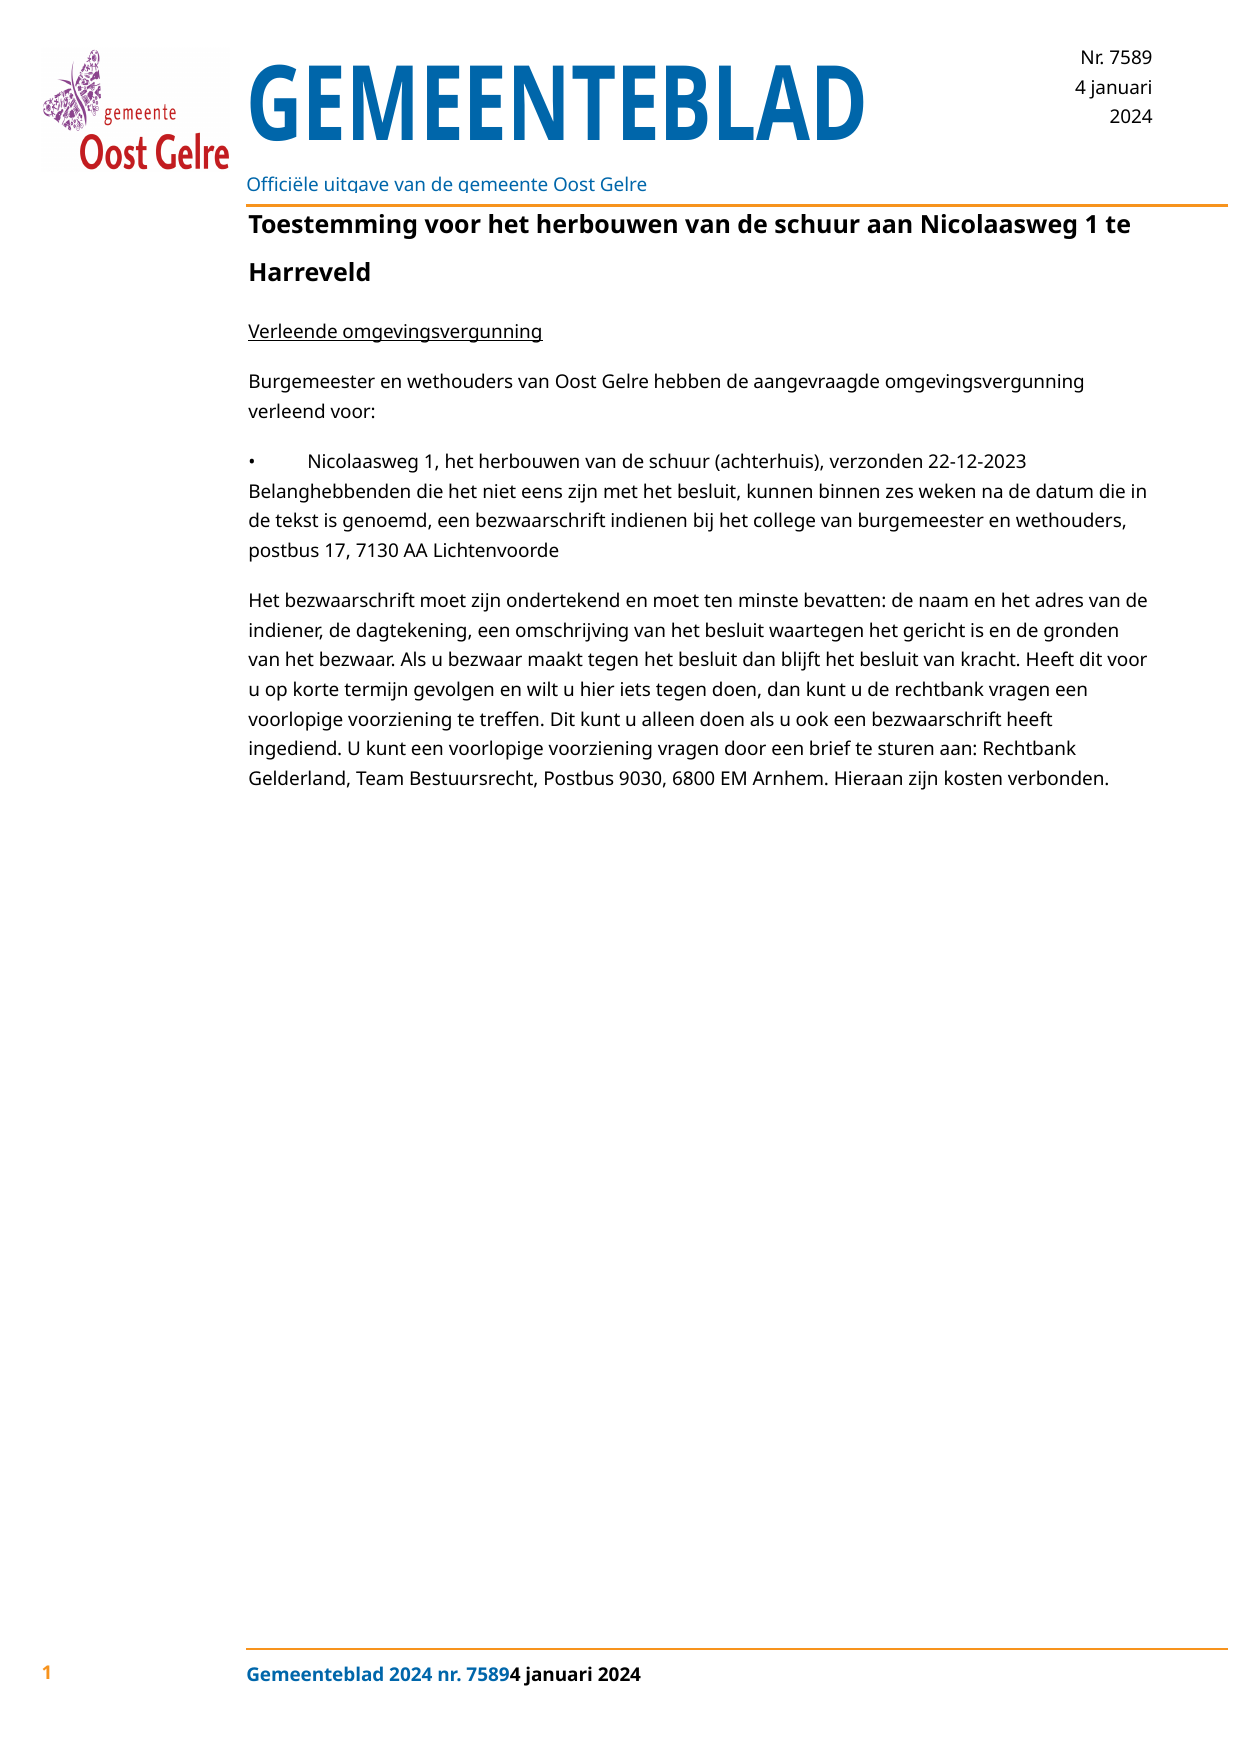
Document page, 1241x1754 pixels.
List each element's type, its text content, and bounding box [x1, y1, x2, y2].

text Burgemeester en wethouders van Oost Gelre hebben de aangevraagde omgevingsvergunning verleend voor: [248, 368, 1152, 424]
list Nicolaasweg 1, het herbouwen van de schuur (achterhuis), verzonden 22-12-2023 [248, 448, 1152, 474]
picture [41, 47, 231, 172]
text Toestemming voor het herbouwen van de schuur aan Nicolaasweg 1 te Harreveld [248, 207, 1152, 288]
text Belanghebbenden die het niet eens zijn met het besluit, kunnen binnen zes weken na de datum die in de tekst is genoemd, een bezwaarschrift indienen bij het college van burgemeester en wethouders, postbus 17, 7130 AA Lichtenvoorde [248, 478, 1152, 563]
text Het bezwaarschrift moet zijn ondertekend en moet ten minste bevatten: de naam en het adres van de indiener, de dagtekening, een omschrijving van het besluit waartegen het gericht is en de gronden van het bezwaar. Als u bezwaar maakt tegen het besluit dan blijft het besluit van kracht. Heeft dit voor u op korte termijn gevolgen en wilt u hier iets tegen doen, dan kunt u de rechtbank vragen een voorlopige voorziening te treffen. Dit kunt u alleen doen als u ook een bezwaarschrift heeft ingediend. U kunt een voorlopige voorziening vragen door een brief te sturen aan: Rechtbank Gelderland, Team Bestuursrecht, Postbus 9030, 6800 EM Arnhem. Hieraan zijn kosten verbonden. [248, 587, 1152, 791]
text Verleende omgevingsvergunning [248, 318, 1152, 344]
